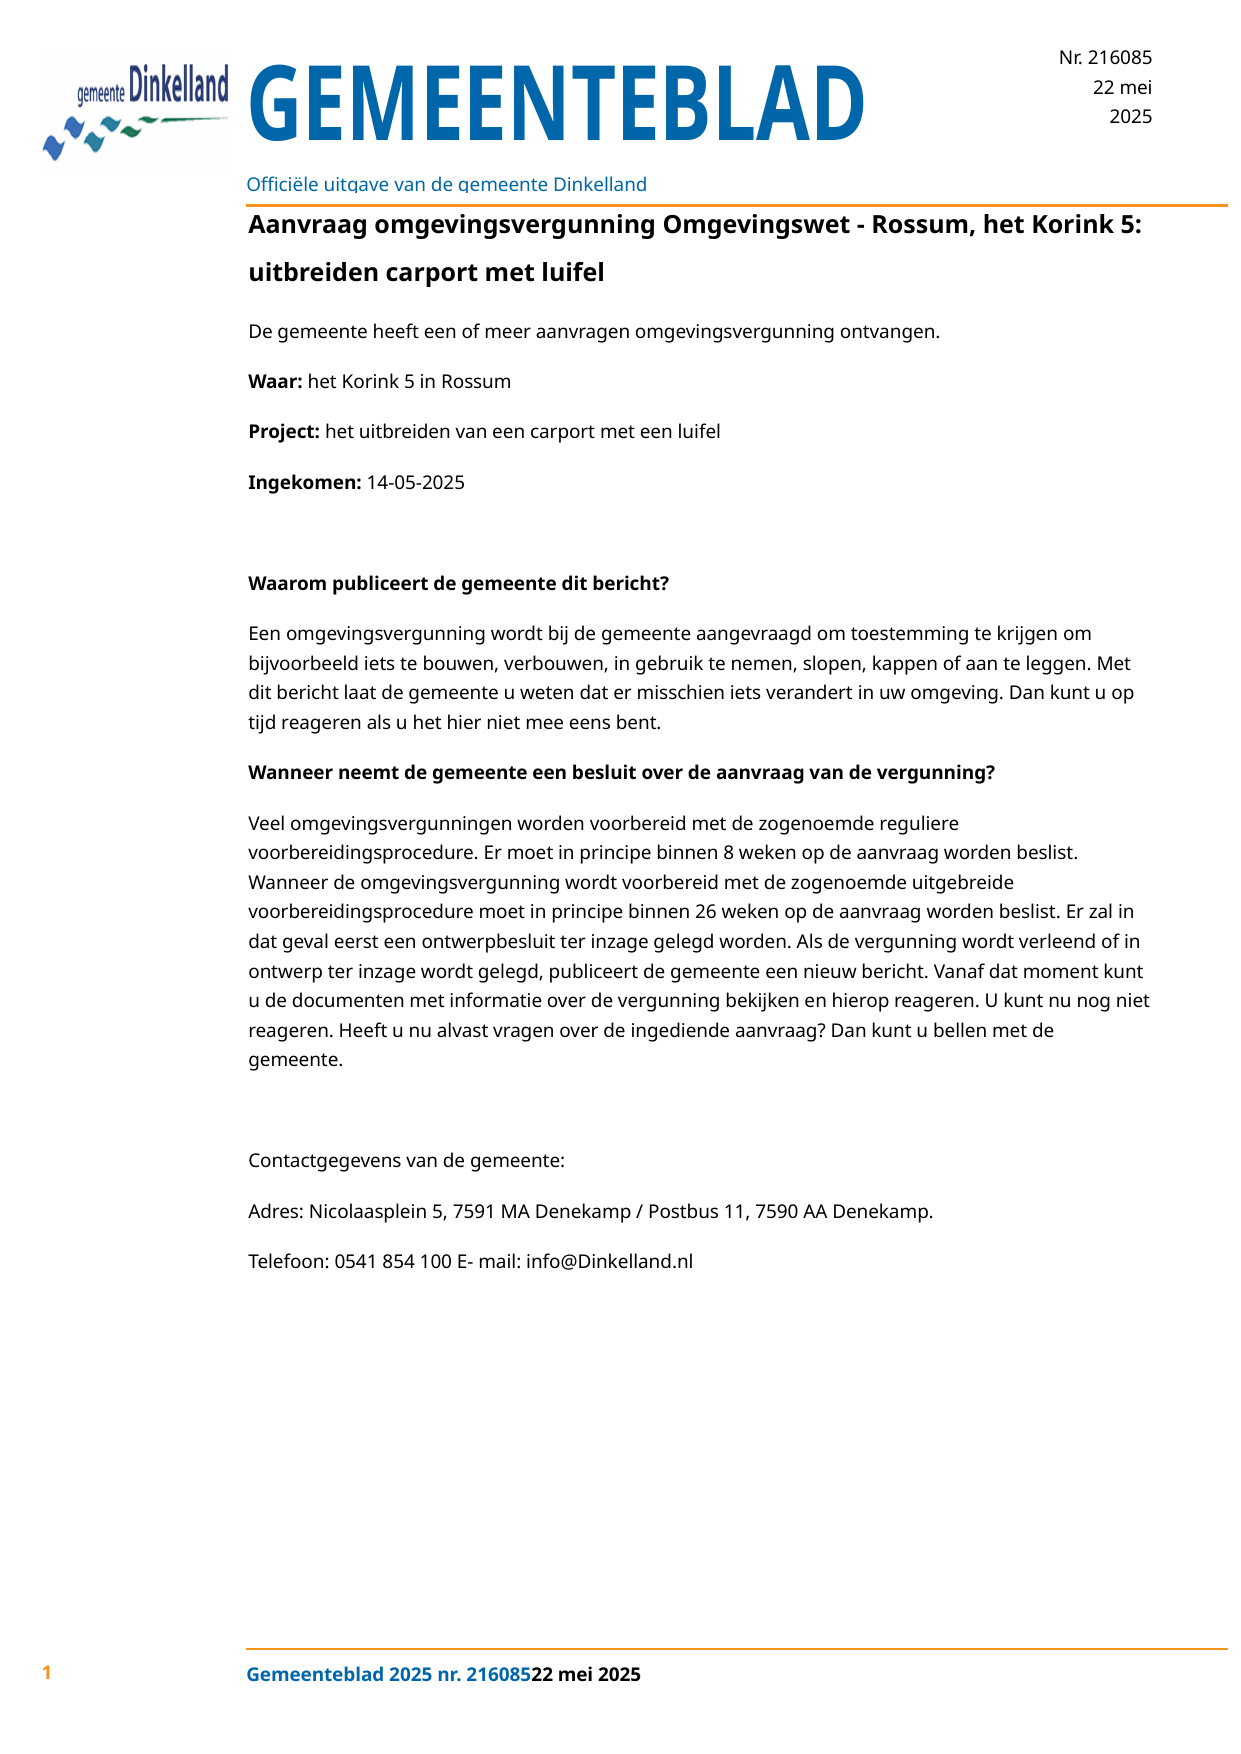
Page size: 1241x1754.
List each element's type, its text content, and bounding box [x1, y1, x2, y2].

text Contactgegevens van de gemeente: [248, 1147, 1152, 1173]
text Ingekomen: 14-05-2025 [248, 469, 1152, 495]
text Project: het uitbreiden van een carport met een luifel [248, 419, 1152, 444]
picture [41, 47, 231, 172]
text Waarom publiceert de gemeente dit bericht? [248, 570, 1152, 596]
text Waar: het Korink 5 in Rossum [248, 368, 1152, 394]
text Aanvraag omgevingsvergunning Omgevingswet - Rossum, het Korink 5: uitbreiden carport met luifel [248, 207, 1152, 288]
text Telefoon: 0541 854 100 E- mail: info@Dinkelland.nl [248, 1248, 1152, 1274]
text Wanneer neemt de gemeente een besluit over de aanvraag van de vergunning? [248, 759, 1152, 785]
text Een omgevingsvergunning wordt bij de gemeente aangevraagd om toestemming te krijgen om bijvoorbeeld iets te bouwen, verbouwen, in gebruik te nemen, slopen, kappen of aan te leggen. Met dit bericht laat de gemeente u weten dat er misschien iets verandert in uw omgeving. Dan kunt u op tijd reageren als u het hier niet mee eens bent. [248, 620, 1152, 735]
text Adres: Nicolaasplein 5, 7591 MA Denekamp / Postbus 11, 7590 AA Denekamp. [248, 1198, 1152, 1224]
text Veel omgevingsvergunningen worden voorbereid met de zogenoemde reguliere voorbereidingsprocedure. Er moet in principe binnen 8 weken op de aanvraag worden beslist. Wanneer de omgevingsvergunning wordt voorbereid met de zogenoemde uitgebreide voorbereidingsprocedure moet in principe binnen 26 weken op de aanvraag worden beslist. Er zal in dat geval eerst een ontwerpbesluit ter inzage gelegd worden. Als de vergunning wordt verleend of in ontwerp ter inzage wordt gelegd, publiceert de gemeente een nieuw bericht. Vanaf dat moment kunt u de documenten met informatie over de vergunning bekijken en hierop reageren. U kunt nu nog niet reageren. Heeft u nu alvast vragen over de ingediende aanvraag? Dan kunt u bellen met de gemeente. [248, 810, 1152, 1072]
text De gemeente heeft een of meer aanvragen omgevingsvergunning ontvangen. [248, 318, 1152, 344]
